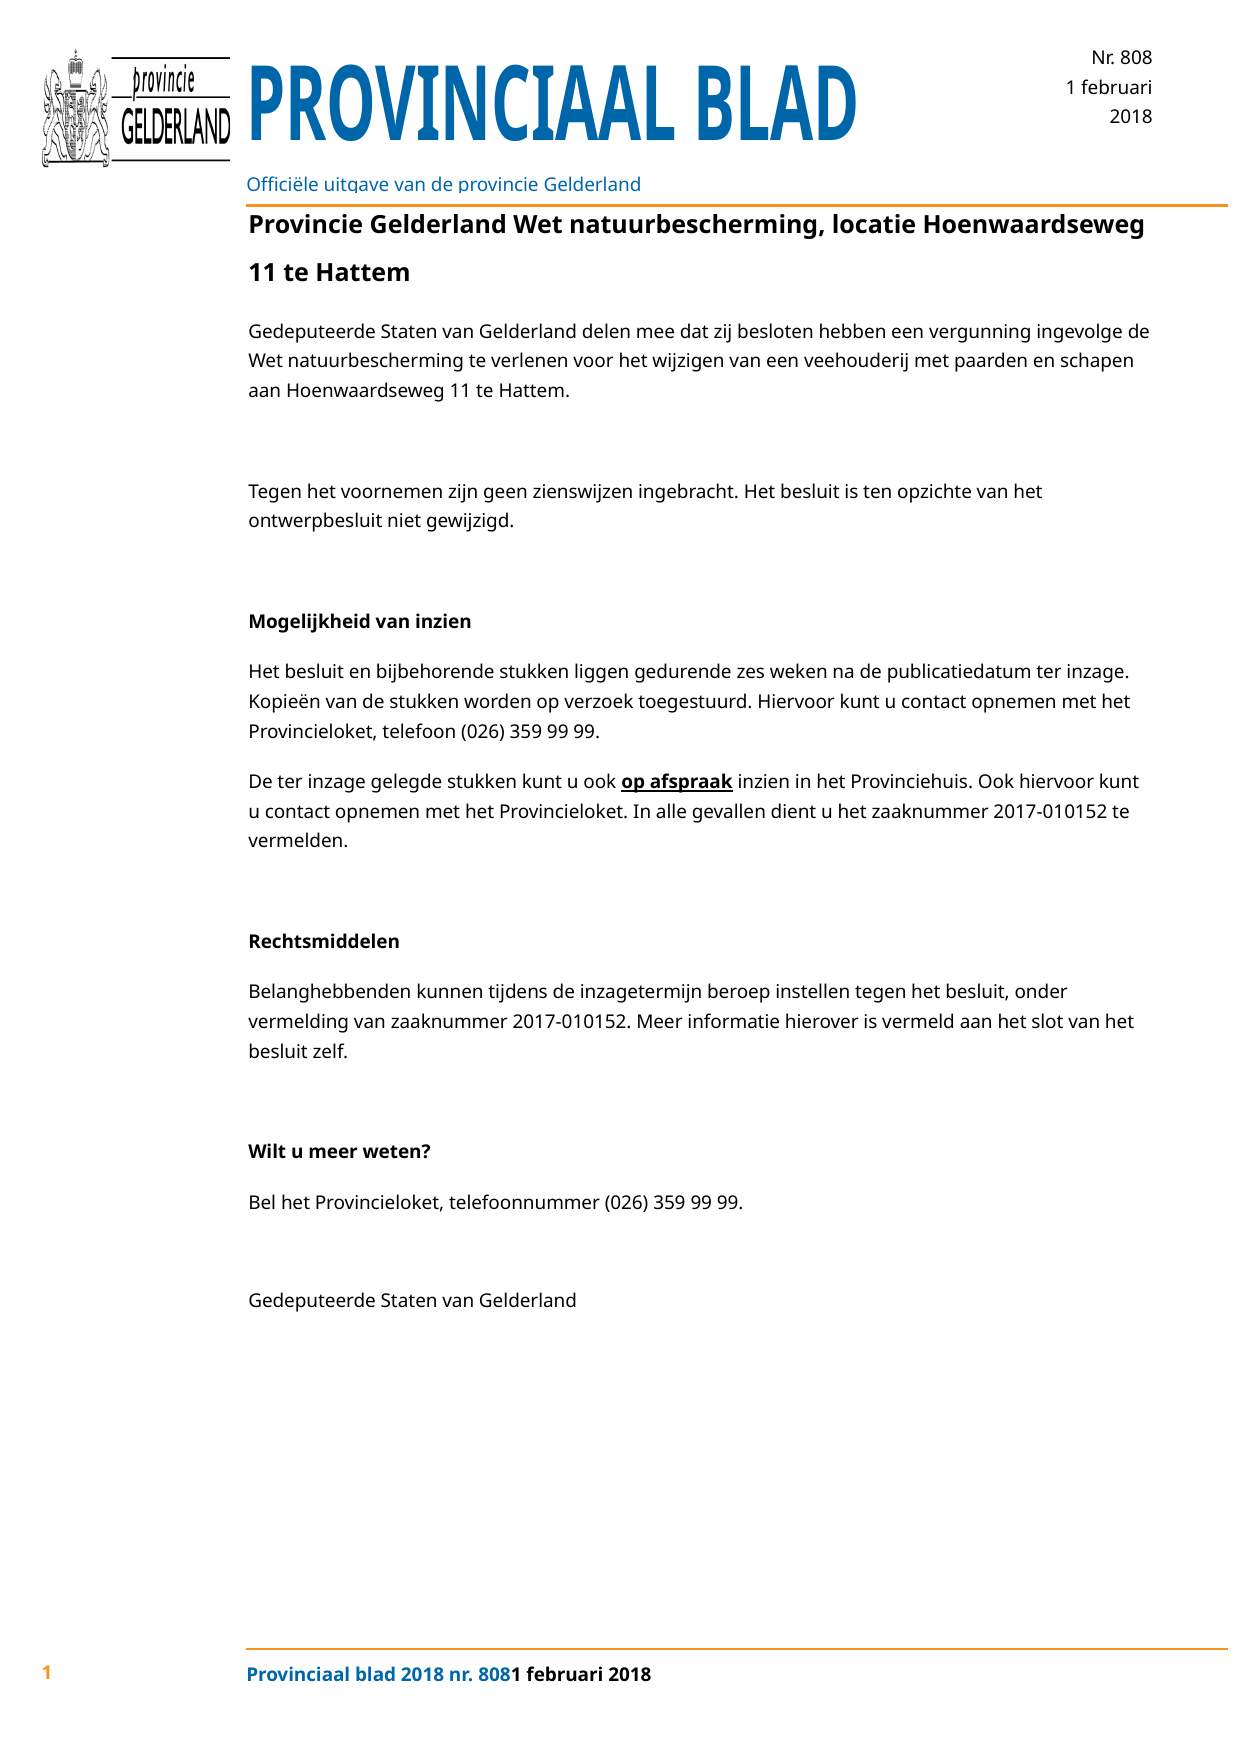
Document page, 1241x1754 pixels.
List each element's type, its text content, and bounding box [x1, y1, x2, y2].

text Belanghebbenden kunnen tijdens de inzagetermijn beroep instellen tegen het besluit, onder vermelding van zaaknummer 2017-010152. Meer informatie hierover is vermeld aan het slot van het besluit zelf. [248, 979, 1152, 1064]
text Mogelijkheid van inzien [248, 608, 1152, 634]
text Gedeputeerde Staten van Gelderland delen mee dat zij besloten hebben een vergunning ingevolge de Wet natuurbescherming te verlenen voor het wijzigen van een veehouderij met paarden en schapen aan Hoenwaardseweg 11 te Hattem. [248, 318, 1152, 403]
picture [41, 47, 231, 172]
text Tegen het voornemen zijn geen zienswijzen ingebracht. Het besluit is ten opzichte van het ontwerpbesluit niet gewijzigd. [248, 478, 1152, 533]
text Bel het Provincieloket, telefoonnummer (026) 359 99 99. [248, 1189, 1152, 1215]
text Wilt u meer weten? [248, 1139, 1152, 1164]
text Het besluit en bijbehorende stukken liggen gedurende zes weken na de publicatiedatum ter inzage. Kopieën van de stukken worden op verzoek toegestuurd. Hiervoor kunt u contact opnemen met het Provincieloket, telefoon (026) 359 99 99. [248, 659, 1152, 744]
text De ter inzage gelegde stukken kunt u ook op afspraak inzien in het Provinciehuis. Ook hiervoor kunt u contact opnemen met het Provincieloket. In alle gevallen dient u het zaaknummer 2017-010152 te vermelden. [248, 768, 1152, 853]
text Gedeputeerde Staten van Gelderland [248, 1287, 1152, 1313]
text Provincie Gelderland Wet natuurbescherming, locatie Hoenwaardseweg 11 te Hattem [248, 207, 1152, 288]
text Rechtsmiddelen [248, 928, 1152, 954]
